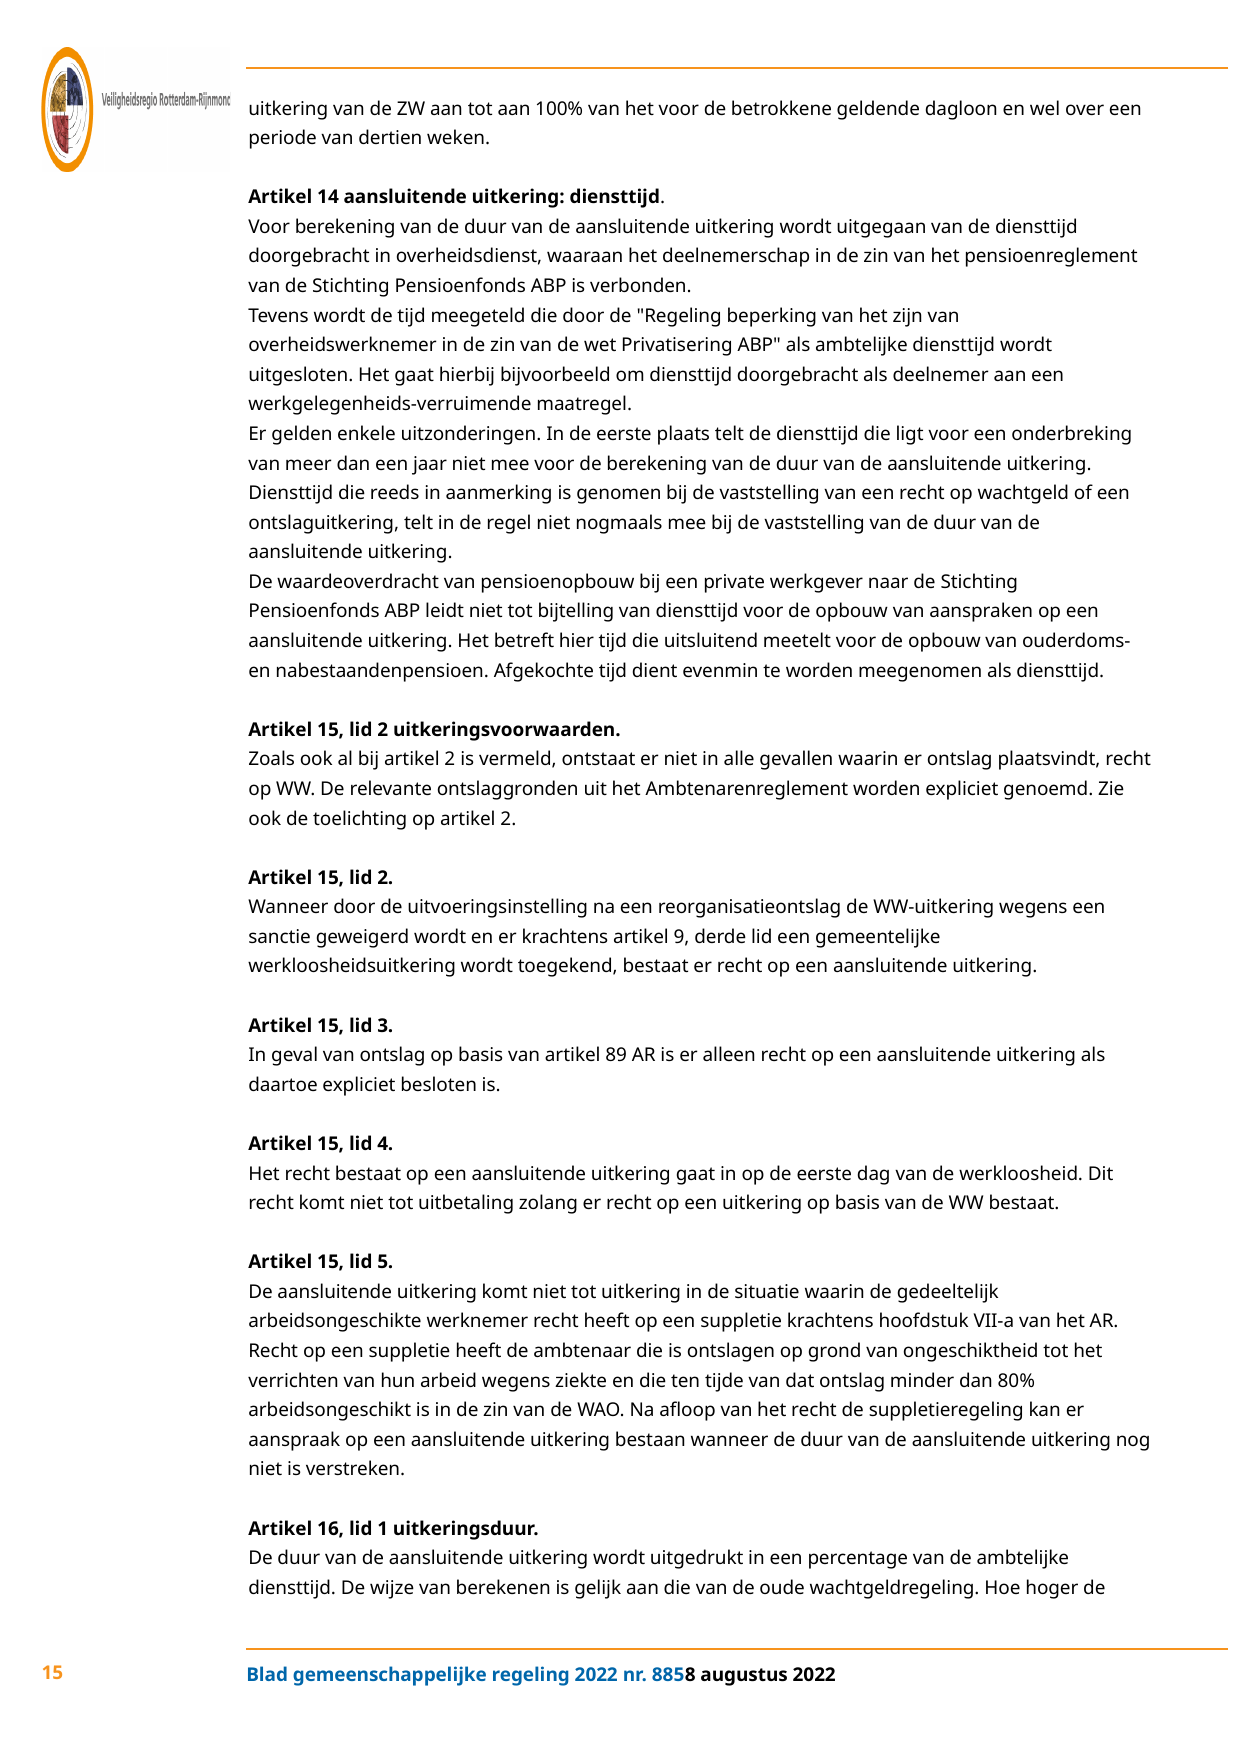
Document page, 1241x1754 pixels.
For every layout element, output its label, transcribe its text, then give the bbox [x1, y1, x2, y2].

picture [41, 47, 231, 172]
text Voor berekening van de duur van de aansluitende uitkering wordt uitgegaan van de diensttijd doorgebracht in overheidsdienst, waaraan het deelnemerschap in de zin van het pensioenreglement van de Stichting Pensioenfonds ABP is verbonden. [248, 213, 1152, 298]
text uitkering van de ZW aan tot aan 100% van het voor de betrokkene geldende dagloon en wel over een periode van dertien weken. [248, 95, 1152, 150]
text Het recht bestaat op een aansluitende uitkering gaat in op de eerste dag van de werkloosheid. Dit recht komt niet tot uitbetaling zolang er recht op een uitkering op basis van de WW bestaat. [248, 1160, 1152, 1215]
text Artikel 15, lid 4. [248, 1130, 1152, 1156]
text Zoals ook al bij artikel 2 is vermeld, ontstaat er niet in alle gevallen waarin er ontslag plaatsvindt, recht op WW. De relevante ontslaggronden uit het Ambtenarenreglement worden expliciet genoemd. Zie ook de toelichting op artikel 2. [248, 746, 1152, 831]
text Er gelden enkele uitzonderingen. In de eerste plaats telt de diensttijd die ligt voor een onderbreking van meer dan een jaar niet mee voor de berekening van de duur van de aansluitende uitkering. Diensttijd die reeds in aanmerking is genomen bij de vaststelling van een recht op wachtgeld of een ontslaguitkering, telt in de regel niet nogmaals mee bij de vaststelling van de duur van de aansluitende uitkering. [248, 420, 1152, 564]
text In geval van ontslag op basis van artikel 89 AR is er alleen recht op een aansluitende uitkering als daartoe expliciet besloten is. [248, 1041, 1152, 1097]
text Artikel 14 aansluitende uitkering: diensttijd. [248, 183, 1152, 209]
text Artikel 15, lid 2 uitkeringsvoorwaarden. [248, 716, 1152, 742]
text Artikel 15, lid 5. [248, 1248, 1152, 1274]
text Artikel 15, lid 3. [248, 1012, 1152, 1038]
text Artikel 15, lid 2. [248, 864, 1152, 890]
text Tevens wordt de tijd meegeteld die door de "Regeling beperking van het zijn van overheidswerknemer in de zin van de wet Privatisering ABP" als ambtelijke diensttijd wordt uitgesloten. Het gaat hierbij bijvoorbeeld om diensttijd doorgebracht als deelnemer aan een werkgelegenheids-verruimende maatregel. [248, 302, 1152, 416]
text Artikel 16, lid 1 uitkeringsduur. [248, 1515, 1152, 1541]
text De waardeoverdracht van pensioenopbouw bij een private werkgever naar de Stichting Pensioenfonds ABP leidt niet tot bijtelling van diensttijd voor de opbouw van aanspraken op een aansluitende uitkering. Het betreft hier tijd die uitsluitend meetelt voor de opbouw van ouderdoms- en nabestaandenpensioen. Afgekochte tijd dient evenmin te worden meegenomen als diensttijd. [248, 568, 1152, 683]
text Wanneer door de uitvoeringsinstelling na een reorganisatieontslag de WW-uitkering wegens een sanctie geweigerd wordt en er krachtens artikel 9, derde lid een gemeentelijke werkloosheidsuitkering wordt toegekend, bestaat er recht op een aansluitende uitkering. [248, 893, 1152, 978]
text De aansluitende uitkering komt niet tot uitkering in de situatie waarin de gedeeltelijk arbeidsongeschikte werknemer recht heeft op een suppletie krachtens hoofdstuk VII-a van het AR. Recht op een suppletie heeft de ambtenaar die is ontslagen op grond van ongeschiktheid tot het verrichten van hun arbeid wegens ziekte en die ten tijde van dat ontslag minder dan 80% arbeidsongeschikt is in de zin van de WAO. Na afloop van het recht de suppletieregeling kan er aanspraak op een aansluitende uitkering bestaan wanneer de duur van de aansluitende uitkering nog niet is verstreken. [248, 1278, 1152, 1481]
text De duur van de aansluitende uitkering wordt uitgedrukt in een percentage van de ambtelijke diensttijd. De wijze van berekenen is gelijk aan die van de oude wachtgeldregeling. Hoe hoger de [248, 1544, 1152, 1600]
